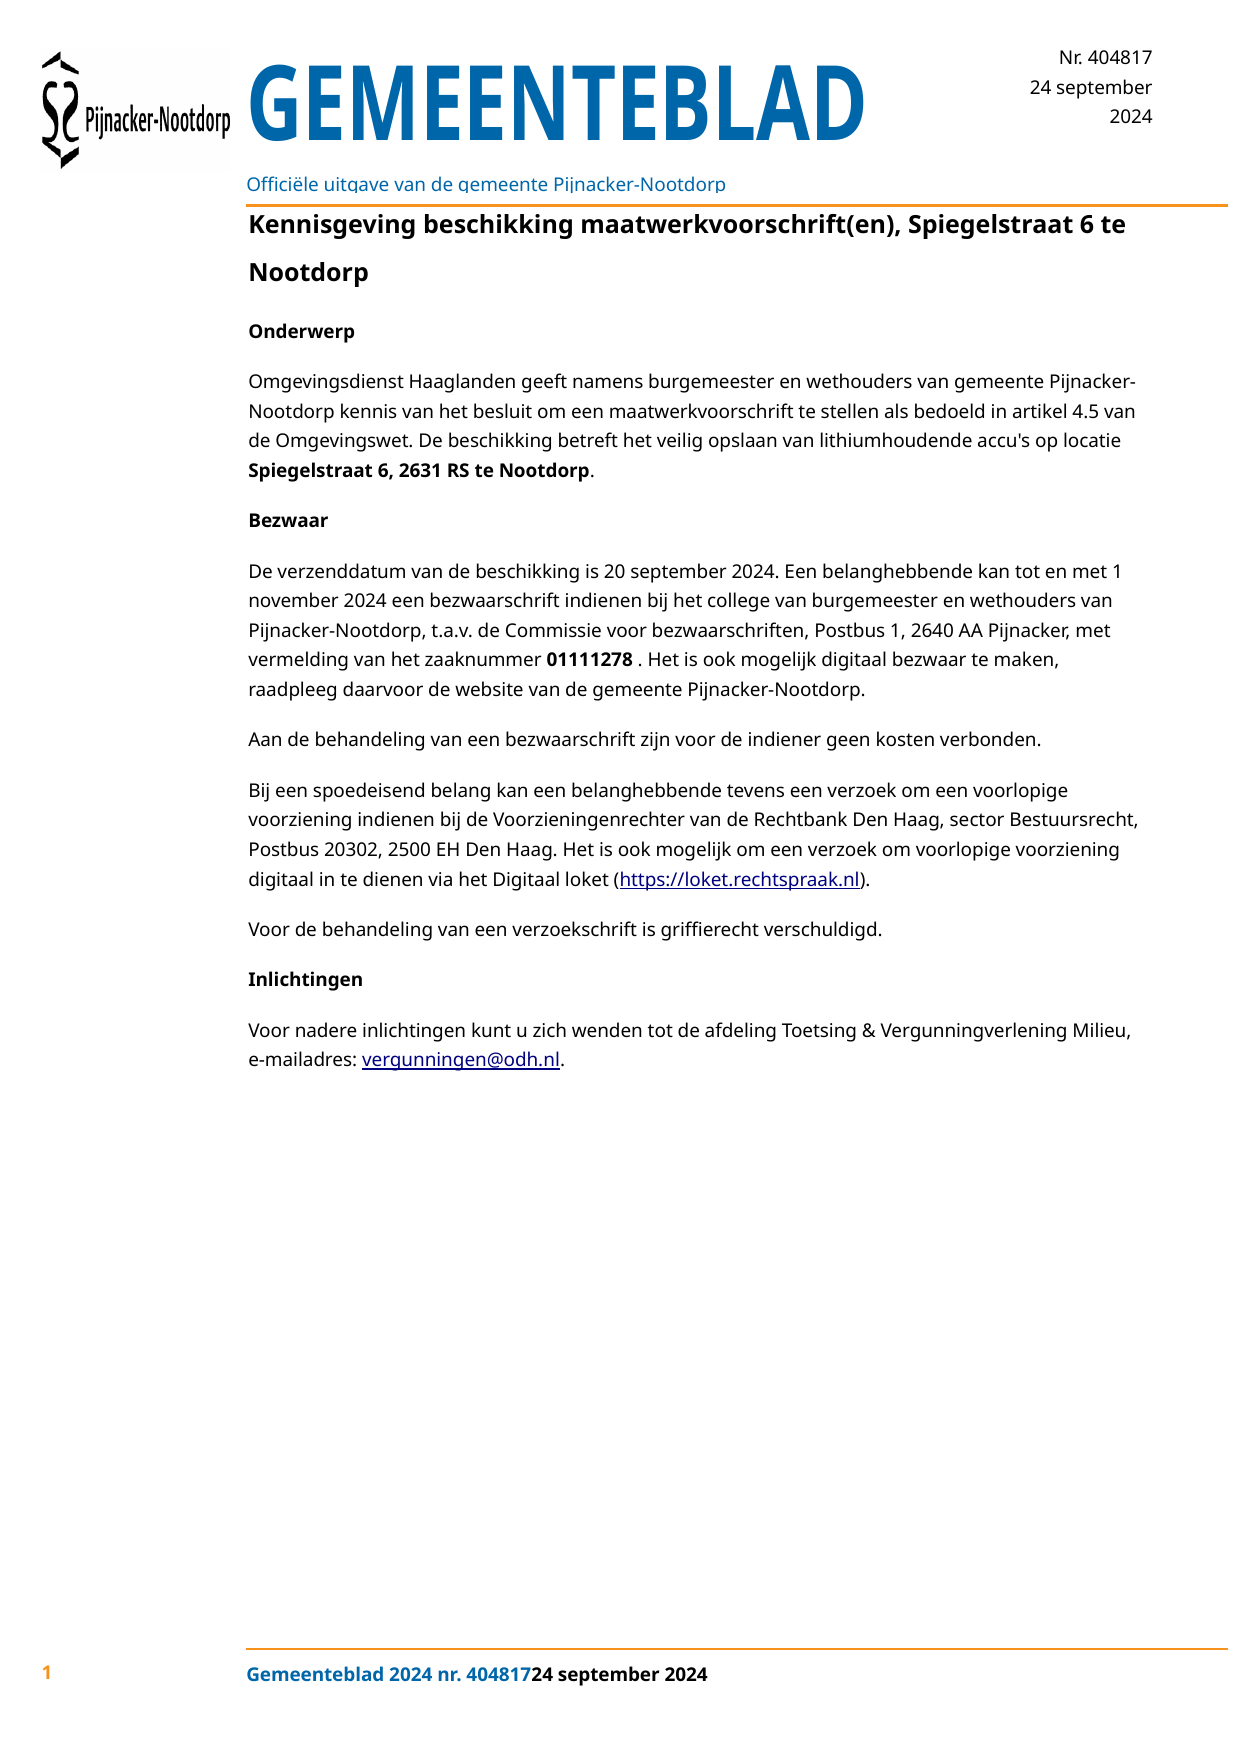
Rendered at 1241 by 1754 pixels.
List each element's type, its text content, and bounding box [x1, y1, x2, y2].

text Voor nadere inlichtingen kunt u zich wenden tot de afdeling Toetsing & Vergunningverlening Milieu, e-mailadres: vergunningen@odh.nl. [248, 1017, 1152, 1072]
text Voor de behandeling van een verzoekschrift is griffierecht verschuldigd. [248, 916, 1152, 942]
text Aan de behandeling van een bezwaarschrift zijn voor de indiener geen kosten verbonden. [248, 727, 1152, 752]
text Inlichtingen [248, 967, 1152, 992]
text De verzenddatum van de beschikking is 20 september 2024. Een belanghebbende kan tot en met 1 november 2024 een bezwaarschrift indienen bij het college van burgemeester en wethouders van Pijnacker-Nootdorp, t.a.v. de Commissie voor bezwaarschriften, Postbus 1, 2640 AA Pijnacker, met vermelding van het zaaknummer 01111278 . Het is ook mogelijk digitaal bezwaar te maken, raadpleeg daarvoor de website van de gemeente Pijnacker-Nootdorp. [248, 558, 1152, 702]
text Onderwerp [248, 318, 1152, 344]
text Bij een spoedeisend belang kan een belanghebbende tevens een verzoek om een voorlopige voorziening indienen bij de Voorzieningenrechter van de Rechtbank Den Haag, sector Bestuursrecht, Postbus 20302, 2500 EH Den Haag. Het is ook mogelijk om een verzoek om voorlopige voorziening digitaal in te dienen via het Digitaal loket (https://loket.rechtspraak.nl). [248, 777, 1152, 892]
picture [41, 47, 231, 172]
text Bezwaar [248, 507, 1152, 533]
text Omgevingsdienst Haaglanden geeft namens burgemeester en wethouders van gemeente Pijnacker-Nootdorp kennis van het besluit om een maatwerkvoorschrift te stellen als bedoeld in artikel 4.5 van de Omgevingswet. De beschikking betreft het veilig opslaan van lithiumhoudende accu's op locatie Spiegelstraat 6, 2631 RS te Nootdorp. [248, 368, 1152, 483]
text Kennisgeving beschikking maatwerkvoorschrift(en), Spiegelstraat 6 te Nootdorp [248, 207, 1152, 288]
